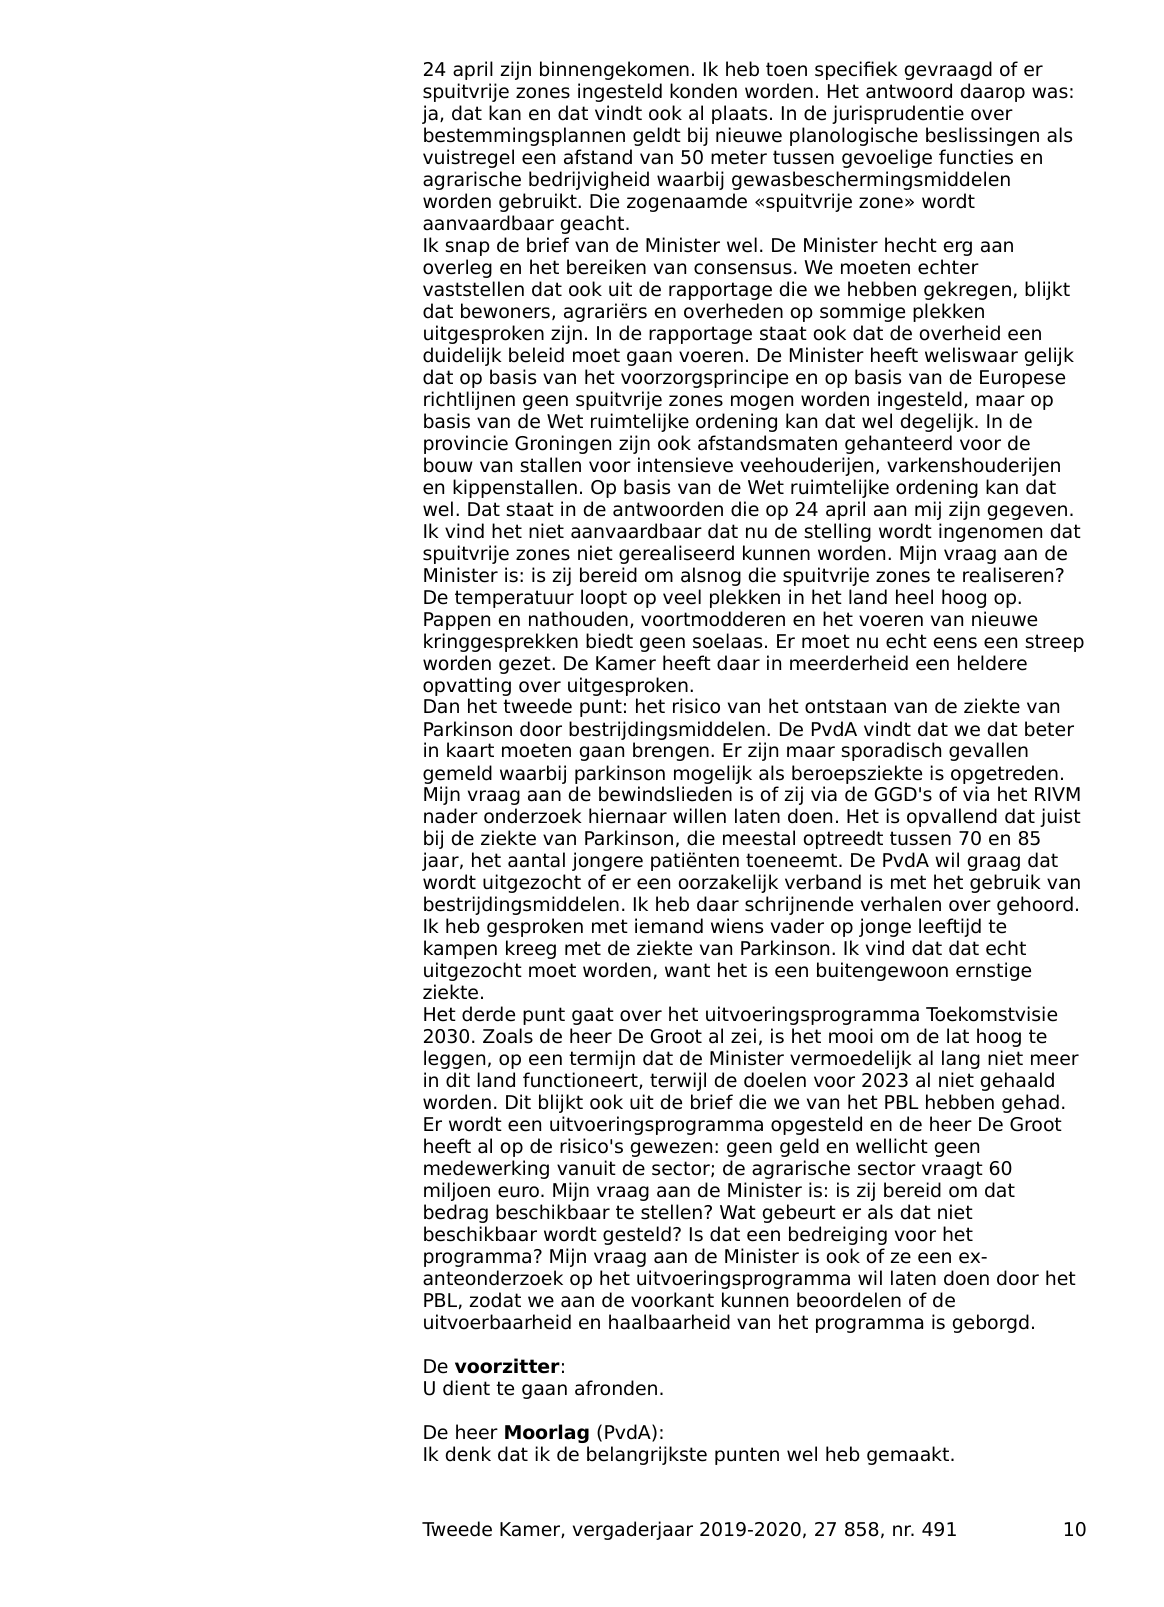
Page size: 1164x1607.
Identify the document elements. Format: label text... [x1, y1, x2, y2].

text Het derde punt gaat over het uitvoeringsprogramma Toekomstvisie 2030. Zoals de heer De Groot al zei, is het mooi om de lat hoog te leggen, op een termijn dat de Minister vermoedelijk al lang niet meer in dit land functioneert, terwijl de doelen voor 2023 al niet gehaald worden. Dit blijkt ook uit de brief die we van het PBL hebben gehad. Er wordt een uitvoeringsprogramma opgesteld en de heer De Groot heeft al op de risico's gewezen: geen geld en wellicht geen medewerking vanuit de sector; de agrarische sector vraagt 60 miljoen euro. Mijn vraag aan de Minister is: is zij bereid om dat bedrag beschikbaar te stellen? Wat gebeurt er als dat niet beschikbaar wordt gesteld? Is dat een bedreiging voor het programma? Mijn vraag aan de Minister is ook of ze een ex-anteonderzoek op het uitvoeringsprogramma wil laten doen door het PBL, zodat we aan de voorkant kunnen beoordelen of de uitvoerbaarheid en haalbaarheid van het programma is geborgd. [422, 1004, 1087, 1334]
text Ik snap de brief van de Minister wel. De Minister hecht erg aan overleg en het bereiken van consensus. We moeten echter vaststellen dat ook uit de rapportage die we hebben gekregen, blijkt dat bewoners, agrariërs en overheden op sommige plekken uitgesproken zijn. In de rapportage staat ook dat de overheid een duidelijk beleid moet gaan voeren. De Minister heeft weliswaar gelijk dat op basis van het voorzorgsprincipe en op basis van de Europese richtlijnen geen spuitvrije zones mogen worden ingesteld, maar op basis van de Wet ruimtelijke ordening kan dat wel degelijk. In de provincie Groningen zijn ook afstandsmaten gehanteerd voor de bouw van stallen voor intensieve veehouderijen, varkenshouderijen en kippenstallen. Op basis van de Wet ruimtelijke ordening kan dat wel. Dat staat in de antwoorden die op 24 april aan mij zijn gegeven. Ik vind het niet aanvaardbaar dat nu de stelling wordt ingenomen dat spuitvrije zones niet gerealiseerd kunnen worden. Mijn vraag aan de Minister is: is zij bereid om alsnog die spuitvrije zones te realiseren? De temperatuur loopt op veel plekken in het land heel hoog op. Pappen en nathouden, voortmodderen en het voeren van nieuwe kringgesprekken biedt geen soelaas. Er moet nu echt eens een streep worden gezet. De Kamer heeft daar in meerderheid een heldere opvatting over uitgesproken. [422, 235, 1087, 696]
text Ik denk dat ik de belangrijkste punten wel heb gemaakt. [422, 1444, 1087, 1466]
text Dan het tweede punt: het risico van het ontstaan van de ziekte van Parkinson door bestrijdingsmiddelen. De PvdA vindt dat we dat beter in kaart moeten gaan brengen. Er zijn maar sporadisch gevallen gemeld waarbij parkinson mogelijk als beroepsziekte is opgetreden. Mijn vraag aan de bewindslieden is of zij via de GGD's of via het RIVM nader onderzoek hiernaar willen laten doen. Het is opvallend dat juist bij de ziekte van Parkinson, die meestal optreedt tussen 70 en 85 jaar, het aantal jongere patiënten toeneemt. De PvdA wil graag dat wordt uitgezocht of er een oorzakelijk verband is met het gebruik van bestrijdingsmiddelen. Ik heb daar schrijnende verhalen over gehoord. Ik heb gesproken met iemand wiens vader op jonge leeftijd te kampen kreeg met de ziekte van Parkinson. Ik vind dat dat echt uitgezocht moet worden, want het is een buitengewoon ernstige ziekte. [422, 696, 1087, 1004]
text 24 april zijn binnengekomen. Ik heb toen specifiek gevraagd of er spuitvrije zones ingesteld konden worden. Het antwoord daarop was: ja, dat kan en dat vindt ook al plaats. In de jurisprudentie over bestemmingsplannen geldt bij nieuwe planologische beslissingen als vuistregel een afstand van 50 meter tussen gevoelige functies en agrarische bedrijvigheid waarbij gewasbeschermingsmiddelen worden gebruikt. Die zogenaamde «spuitvrije zone» wordt aanvaardbaar geacht. [422, 59, 1087, 235]
text De voorzitter: [422, 1356, 1087, 1378]
text De heer Moorlag (PvdA): [422, 1422, 1087, 1444]
text U dient te gaan afronden. [422, 1378, 1087, 1400]
